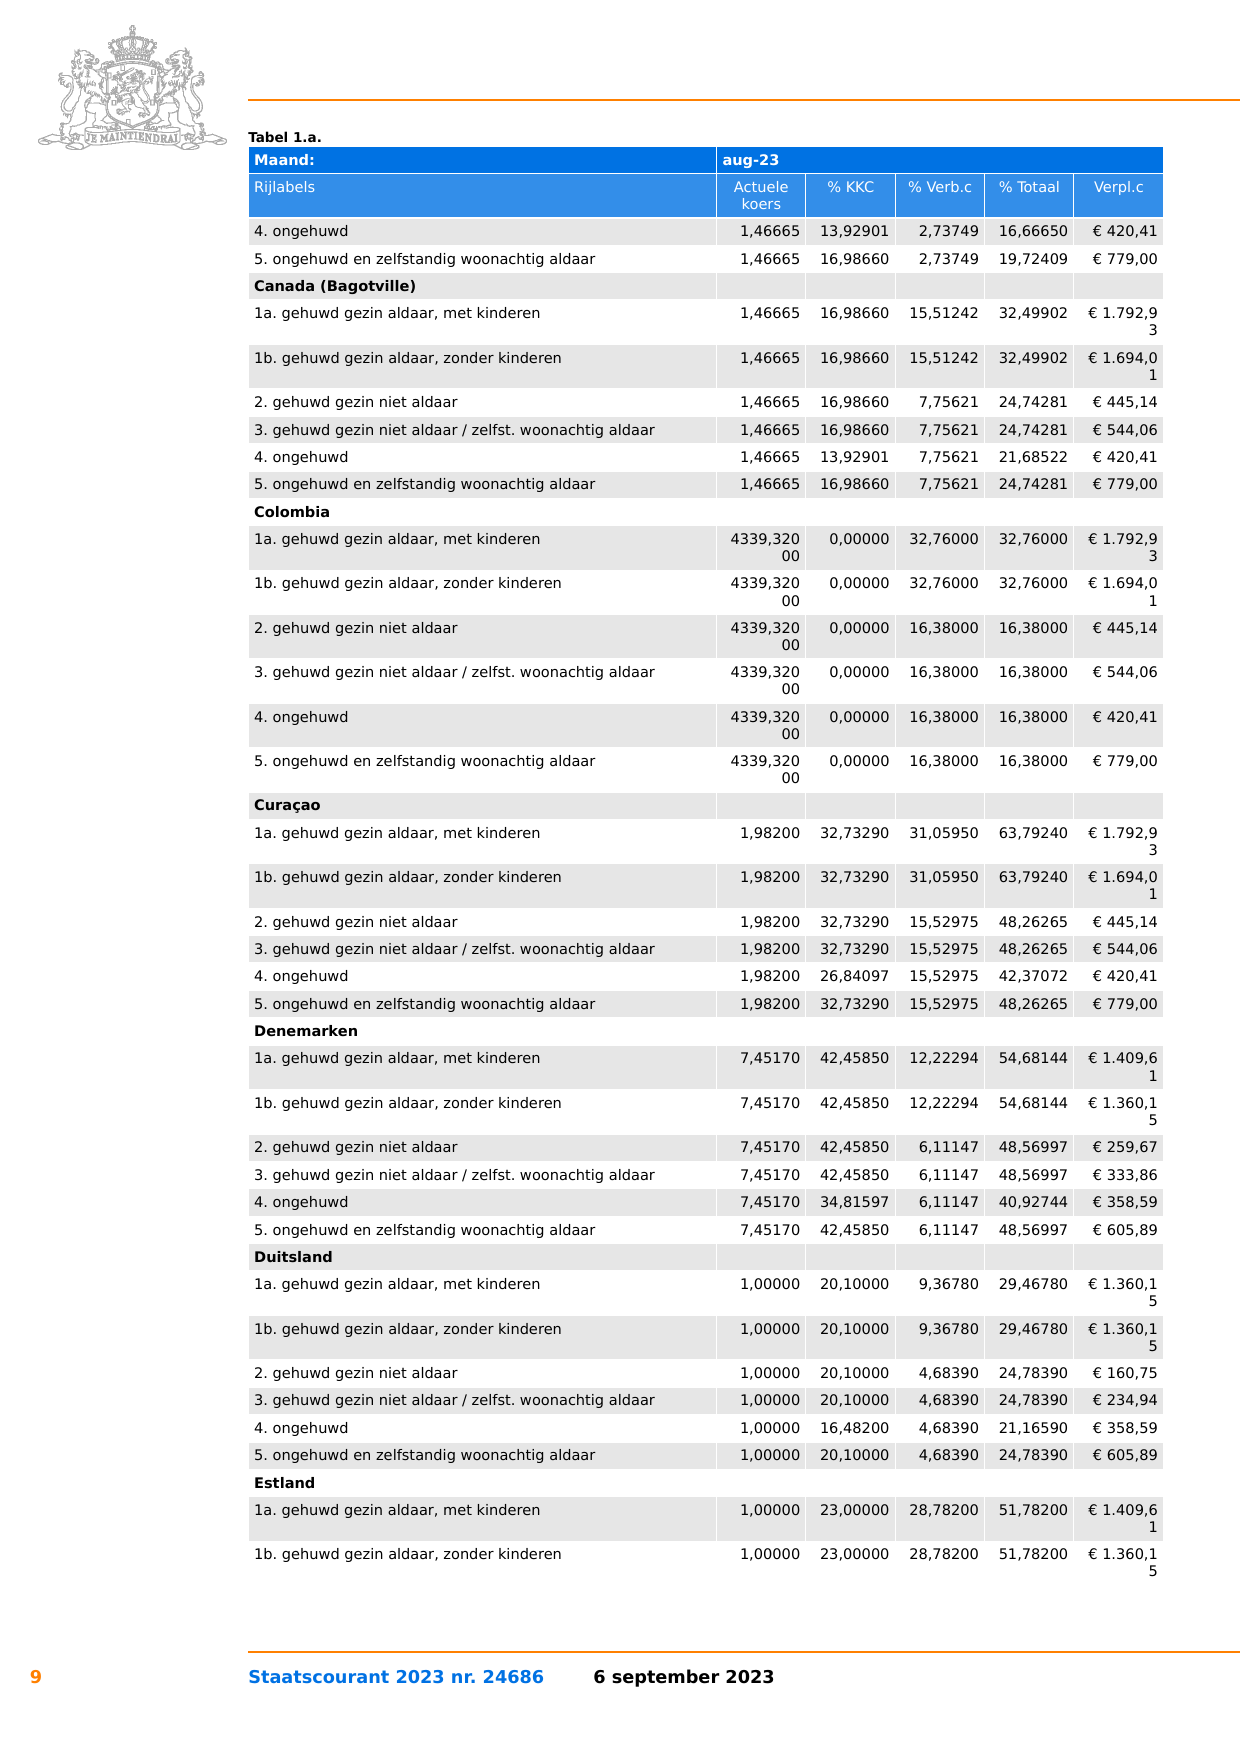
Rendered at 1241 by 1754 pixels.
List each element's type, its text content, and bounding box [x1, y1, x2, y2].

table_cell 28,78200 [896, 1497, 984, 1541]
table_cell 21,16590 [985, 1415, 1073, 1441]
table_cell € 1.694,01 [1074, 864, 1163, 908]
table_cell 16,98660 [806, 246, 895, 272]
table_cell 7,75621 [896, 417, 984, 443]
table_cell [1074, 1018, 1163, 1045]
table_cell 4339,32000 [717, 748, 805, 792]
table_cell 7,75621 [896, 472, 984, 498]
table_cell 0,00000 [806, 748, 895, 792]
table_cell 51,78200 [985, 1542, 1073, 1585]
table_cell € 160,75 [1074, 1360, 1163, 1387]
table_cell aug-23 [717, 147, 1163, 173]
table_cell 7,45170 [717, 1217, 805, 1243]
table_cell 4,68390 [896, 1415, 984, 1441]
table_cell 32,73290 [806, 864, 895, 908]
table_cell 4339,32000 [717, 660, 805, 703]
table_cell 24,74281 [985, 417, 1073, 443]
table_cell 4339,32000 [717, 571, 805, 614]
table_cell Rijlabels [249, 174, 716, 217]
table_cell 1b. gehuwd gezin aldaar, zonder kinderen [249, 1090, 716, 1133]
table_cell Curaçao [249, 793, 716, 819]
table_cell 0,00000 [806, 526, 895, 570]
table_cell 1,46665 [717, 246, 805, 272]
table_cell 7,45170 [717, 1162, 805, 1188]
table_cell [985, 273, 1073, 299]
table_cell 16,38000 [985, 704, 1073, 747]
table_cell 7,75621 [896, 389, 984, 416]
table_cell [896, 793, 984, 819]
table_cell [985, 793, 1073, 819]
table_cell 4,68390 [896, 1388, 984, 1414]
table_cell 1b. gehuwd gezin aldaar, zonder kinderen [249, 345, 716, 388]
table_cell 0,00000 [806, 660, 895, 703]
table_cell 1,00000 [717, 1443, 805, 1469]
table_cell 9,36780 [896, 1271, 984, 1315]
table_cell 2. gehuwd gezin niet aldaar [249, 615, 716, 658]
table_cell € 1.694,01 [1074, 345, 1163, 388]
table_cell 6,11147 [896, 1217, 984, 1243]
table_cell € 1.360,15 [1074, 1271, 1163, 1315]
table_cell 1a. gehuwd gezin aldaar, met kinderen [249, 820, 716, 863]
table_cell 16,38000 [896, 660, 984, 703]
table_cell 4339,32000 [717, 615, 805, 658]
table_cell € 259,67 [1074, 1135, 1163, 1161]
table_cell 24,74281 [985, 389, 1073, 416]
table_cell 42,45850 [806, 1135, 895, 1161]
table_cell 42,45850 [806, 1162, 895, 1188]
table_cell Canada (Bagotville) [249, 273, 716, 299]
table_cell Verpl.c [1074, 174, 1163, 217]
table_cell 3. gehuwd gezin niet aldaar / zelfst. woonachtig aldaar [249, 936, 716, 962]
table_cell € 1.694,01 [1074, 571, 1163, 614]
table_cell [896, 499, 984, 525]
table_cell Colombia [249, 499, 716, 525]
table_cell 15,52975 [896, 964, 984, 990]
table_cell 5. ongehuwd en zelfstandig woonachtig aldaar [249, 246, 716, 272]
table_cell 51,78200 [985, 1497, 1073, 1541]
table_cell [717, 1470, 805, 1496]
table_cell 20,10000 [806, 1316, 895, 1359]
table_cell € 445,14 [1074, 615, 1163, 658]
table_cell 15,51242 [896, 301, 984, 344]
table_cell 20,10000 [806, 1388, 895, 1414]
table_cell % Verb.c [896, 174, 984, 217]
table_cell 7,45170 [717, 1135, 805, 1161]
table_cell 3. gehuwd gezin niet aldaar / zelfst. woonachtig aldaar [249, 1162, 716, 1188]
table_cell € 605,89 [1074, 1217, 1163, 1243]
table_cell 5. ongehuwd en zelfstandig woonachtig aldaar [249, 472, 716, 498]
table_cell 48,26265 [985, 936, 1073, 962]
table_cell € 779,00 [1074, 246, 1163, 272]
table_cell 4339,32000 [717, 526, 805, 570]
table_cell 7,45170 [717, 1189, 805, 1216]
table_cell [896, 273, 984, 299]
table_cell € 1.360,15 [1074, 1090, 1163, 1133]
table_cell 1,98200 [717, 820, 805, 863]
table_cell 1a. gehuwd gezin aldaar, met kinderen [249, 301, 716, 344]
table_cell 4. ongehuwd [249, 704, 716, 747]
table_cell € 1.792,93 [1074, 526, 1163, 570]
table_cell € 605,89 [1074, 1443, 1163, 1469]
table_cell € 358,59 [1074, 1189, 1163, 1216]
table_cell 16,38000 [985, 615, 1073, 658]
table_cell [985, 499, 1073, 525]
table_cell 16,48200 [806, 1415, 895, 1441]
table_cell [806, 1470, 895, 1496]
table_cell 16,38000 [896, 615, 984, 658]
table_cell 6,11147 [896, 1162, 984, 1188]
picture [38, 25, 227, 150]
table_cell 63,79240 [985, 864, 1073, 908]
table_cell 24,78390 [985, 1443, 1073, 1469]
table_cell [896, 1470, 984, 1496]
table_cell [717, 793, 805, 819]
table_cell [1074, 1470, 1163, 1496]
table_cell 1,46665 [717, 472, 805, 498]
table_cell 6,11147 [896, 1135, 984, 1161]
table_cell 0,00000 [806, 571, 895, 614]
table_cell 1a. gehuwd gezin aldaar, met kinderen [249, 1497, 716, 1541]
table_header Tabel 1.a. [248, 130, 1163, 146]
table_cell 12,22294 [896, 1046, 984, 1089]
table_cell 32,76000 [896, 526, 984, 570]
table_cell 1b. gehuwd gezin aldaar, zonder kinderen [249, 571, 716, 614]
table_cell € 1.409,61 [1074, 1497, 1163, 1541]
table_cell 1,98200 [717, 991, 805, 1017]
table_cell 1,00000 [717, 1542, 805, 1585]
table_cell [896, 1244, 984, 1270]
table_cell € 544,06 [1074, 660, 1163, 703]
table_cell 16,38000 [896, 704, 984, 747]
table_cell 32,73290 [806, 820, 895, 863]
table_cell 1,00000 [717, 1271, 805, 1315]
table_cell 42,45850 [806, 1217, 895, 1243]
table_cell € 420,41 [1074, 964, 1163, 990]
table_cell [806, 793, 895, 819]
table_cell 20,10000 [806, 1271, 895, 1315]
table_cell 7,75621 [896, 444, 984, 471]
table_cell [985, 1470, 1073, 1496]
table_cell 34,81597 [806, 1189, 895, 1216]
table_cell [896, 1018, 984, 1045]
table_cell 3. gehuwd gezin niet aldaar / zelfst. woonachtig aldaar [249, 660, 716, 703]
table_cell [985, 1244, 1073, 1270]
table_cell % KKC [806, 174, 895, 217]
table_cell € 420,41 [1074, 704, 1163, 747]
table_cell 48,26265 [985, 909, 1073, 935]
table_cell 4,68390 [896, 1360, 984, 1387]
table_cell 1,00000 [717, 1497, 805, 1541]
table_cell € 234,94 [1074, 1388, 1163, 1414]
table_cell 1,46665 [717, 345, 805, 388]
table_cell 23,00000 [806, 1542, 895, 1585]
table_cell € 1.360,15 [1074, 1542, 1163, 1585]
table_cell 16,98660 [806, 345, 895, 388]
table_cell 5. ongehuwd en zelfstandig woonachtig aldaar [249, 748, 716, 792]
table_cell 4. ongehuwd [249, 1415, 716, 1441]
table_cell 20,10000 [806, 1443, 895, 1469]
table_cell [806, 273, 895, 299]
table_cell 9,36780 [896, 1316, 984, 1359]
table_cell [806, 1244, 895, 1270]
table_cell 1,46665 [717, 219, 805, 245]
table_cell € 1.409,61 [1074, 1046, 1163, 1089]
table_cell Actuele koers [717, 174, 805, 217]
table_cell 16,66650 [985, 219, 1073, 245]
table_cell 1,46665 [717, 301, 805, 344]
table_cell 1,00000 [717, 1415, 805, 1441]
table_cell [717, 1018, 805, 1045]
table_cell € 544,06 [1074, 936, 1163, 962]
table_cell 1,00000 [717, 1388, 805, 1414]
table_cell € 333,86 [1074, 1162, 1163, 1188]
table_cell 16,98660 [806, 472, 895, 498]
table_cell [1074, 1244, 1163, 1270]
table_cell Estland [249, 1470, 716, 1496]
table_cell 19,72409 [985, 246, 1073, 272]
table_cell 42,37072 [985, 964, 1073, 990]
table_cell 24,74281 [985, 472, 1073, 498]
table_cell 1a. gehuwd gezin aldaar, met kinderen [249, 1271, 716, 1315]
table_cell 1,98200 [717, 864, 805, 908]
table_cell [717, 273, 805, 299]
table_cell 5. ongehuwd en zelfstandig woonachtig aldaar [249, 1443, 716, 1469]
table_cell [717, 1244, 805, 1270]
table_cell € 420,41 [1074, 219, 1163, 245]
table_cell [1074, 793, 1163, 819]
table_cell [1074, 273, 1163, 299]
table_cell 16,98660 [806, 389, 895, 416]
table_cell 1,46665 [717, 389, 805, 416]
table_cell 28,78200 [896, 1542, 984, 1585]
table_cell 1,46665 [717, 417, 805, 443]
table_cell [806, 499, 895, 525]
table_cell € 1.792,93 [1074, 820, 1163, 863]
table_cell 16,98660 [806, 301, 895, 344]
table_cell 23,00000 [806, 1497, 895, 1541]
table_cell 16,38000 [985, 748, 1073, 792]
table_cell € 544,06 [1074, 417, 1163, 443]
table_cell 1,46665 [717, 444, 805, 471]
table_cell 2,73749 [896, 219, 984, 245]
table_cell 1,98200 [717, 909, 805, 935]
table_cell 24,78390 [985, 1360, 1073, 1387]
table_cell 48,56997 [985, 1162, 1073, 1188]
table_cell 15,51242 [896, 345, 984, 388]
table_cell 1,00000 [717, 1316, 805, 1359]
table_cell 1a. gehuwd gezin aldaar, met kinderen [249, 526, 716, 570]
table_cell % Totaal [985, 174, 1073, 217]
table_cell 3. gehuwd gezin niet aldaar / zelfst. woonachtig aldaar [249, 417, 716, 443]
table_cell € 779,00 [1074, 991, 1163, 1017]
table_cell [1074, 499, 1163, 525]
table_cell 54,68144 [985, 1090, 1073, 1133]
table_cell 32,76000 [985, 526, 1073, 570]
table_cell 4,68390 [896, 1443, 984, 1469]
table_cell 4. ongehuwd [249, 964, 716, 990]
table_cell Duitsland [249, 1244, 716, 1270]
table_cell 29,46780 [985, 1316, 1073, 1359]
table_cell 21,68522 [985, 444, 1073, 471]
table_cell 20,10000 [806, 1360, 895, 1387]
table_cell 4339,32000 [717, 704, 805, 747]
table_cell 3. gehuwd gezin niet aldaar / zelfst. woonachtig aldaar [249, 1388, 716, 1414]
table_cell 4. ongehuwd [249, 444, 716, 471]
table_cell 32,73290 [806, 991, 895, 1017]
table_cell 31,05950 [896, 864, 984, 908]
table_cell € 420,41 [1074, 444, 1163, 471]
table_cell 2,73749 [896, 246, 984, 272]
table_cell 32,49902 [985, 345, 1073, 388]
table_cell € 445,14 [1074, 909, 1163, 935]
table_cell 29,46780 [985, 1271, 1073, 1315]
table_cell 32,76000 [896, 571, 984, 614]
table_cell 16,98660 [806, 417, 895, 443]
table_cell 2. gehuwd gezin niet aldaar [249, 1360, 716, 1387]
table_cell 24,78390 [985, 1388, 1073, 1414]
table_cell 15,52975 [896, 991, 984, 1017]
table_cell 40,92744 [985, 1189, 1073, 1216]
table_cell 1b. gehuwd gezin aldaar, zonder kinderen [249, 1316, 716, 1359]
table_cell 16,38000 [985, 660, 1073, 703]
table_cell 0,00000 [806, 704, 895, 747]
table_cell 48,56997 [985, 1135, 1073, 1161]
table_cell 2. gehuwd gezin niet aldaar [249, 1135, 716, 1161]
table_cell 1b. gehuwd gezin aldaar, zonder kinderen [249, 1542, 716, 1585]
table_cell 1,00000 [717, 1360, 805, 1387]
table_cell 48,26265 [985, 991, 1073, 1017]
table_cell € 1.360,15 [1074, 1316, 1163, 1359]
table_cell 13,92901 [806, 444, 895, 471]
table_cell 1a. gehuwd gezin aldaar, met kinderen [249, 1046, 716, 1089]
table_cell 7,45170 [717, 1046, 805, 1089]
table_cell 7,45170 [717, 1090, 805, 1133]
table_cell 16,38000 [896, 748, 984, 792]
table_cell [806, 1018, 895, 1045]
table_cell 15,52975 [896, 909, 984, 935]
table_cell 5. ongehuwd en zelfstandig woonachtig aldaar [249, 991, 716, 1017]
table_cell € 779,00 [1074, 748, 1163, 792]
table_cell 26,84097 [806, 964, 895, 990]
table_cell 48,56997 [985, 1217, 1073, 1243]
table_cell 6,11147 [896, 1189, 984, 1216]
table_cell [985, 1018, 1073, 1045]
table_cell 1,98200 [717, 936, 805, 962]
table_cell 54,68144 [985, 1046, 1073, 1089]
table_cell € 1.792,93 [1074, 301, 1163, 344]
table_cell 15,52975 [896, 936, 984, 962]
table_cell 32,73290 [806, 909, 895, 935]
table_cell 4. ongehuwd [249, 1189, 716, 1216]
table_cell 42,45850 [806, 1046, 895, 1089]
table_cell 42,45850 [806, 1090, 895, 1133]
table_cell € 779,00 [1074, 472, 1163, 498]
table_cell 0,00000 [806, 615, 895, 658]
table_cell € 358,59 [1074, 1415, 1163, 1441]
table_cell 31,05950 [896, 820, 984, 863]
table_cell 1,98200 [717, 964, 805, 990]
table_cell 32,73290 [806, 936, 895, 962]
table_cell [717, 499, 805, 525]
table_cell Denemarken [249, 1018, 716, 1045]
table_cell Maand: [249, 147, 716, 173]
table_cell 2. gehuwd gezin niet aldaar [249, 909, 716, 935]
table_cell 12,22294 [896, 1090, 984, 1133]
table_cell 13,92901 [806, 219, 895, 245]
table_cell 32,76000 [985, 571, 1073, 614]
table_cell 32,49902 [985, 301, 1073, 344]
table_cell € 445,14 [1074, 389, 1163, 416]
table_cell 63,79240 [985, 820, 1073, 863]
table_cell 1b. gehuwd gezin aldaar, zonder kinderen [249, 864, 716, 908]
table_cell 4. ongehuwd [249, 219, 716, 245]
table_cell 2. gehuwd gezin niet aldaar [249, 389, 716, 416]
table_cell 5. ongehuwd en zelfstandig woonachtig aldaar [249, 1217, 716, 1243]
